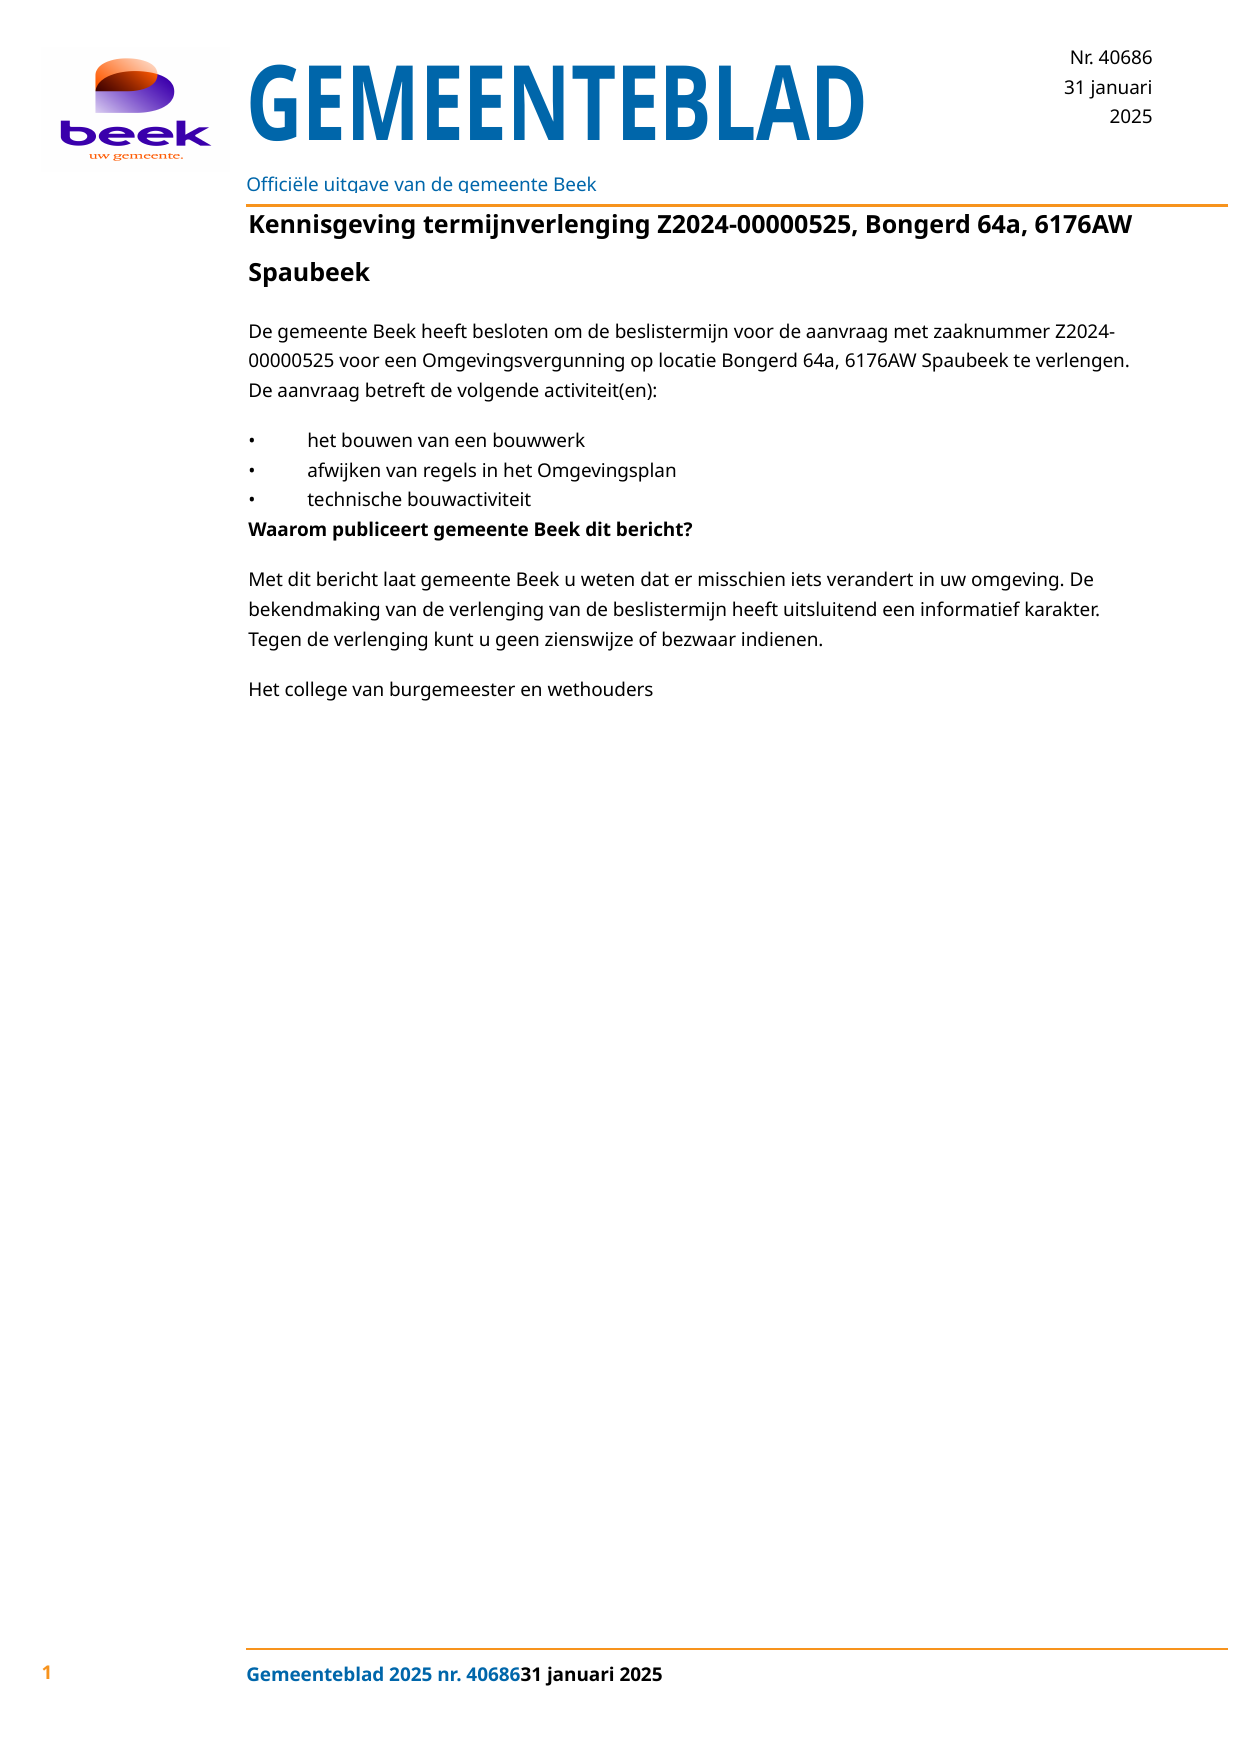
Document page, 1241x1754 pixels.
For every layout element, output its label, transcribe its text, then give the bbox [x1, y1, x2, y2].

picture [41, 47, 231, 172]
text De gemeente Beek heeft besloten om de beslistermijn voor de aanvraag met zaaknummer Z2024-00000525 voor een Omgevingsvergunning op locatie Bongerd 64a, 6176AW Spaubeek te verlengen. De aanvraag betreft de volgende activiteit(en): [248, 318, 1152, 403]
list afwijken van regels in het Omgevingsplan [248, 457, 1152, 483]
list technische bouwactiviteit [248, 487, 1152, 512]
text Met dit bericht laat gemeente Beek u weten dat er misschien iets verandert in uw omgeving. De bekendmaking van de verlenging van de beslistermijn heeft uitsluitend een informatief karakter. Tegen de verlenging kunt u geen zienswijze of bezwaar indienen. [248, 567, 1152, 652]
text Waarom publiceert gemeente Beek dit bericht? [248, 516, 1152, 542]
text Kennisgeving termijnverlenging Z2024-00000525, Bongerd 64a, 6176AW Spaubeek [248, 207, 1152, 288]
list het bouwen van een bouwwerk [248, 427, 1152, 453]
text Het college van burgemeester en wethouders [248, 676, 1152, 702]
